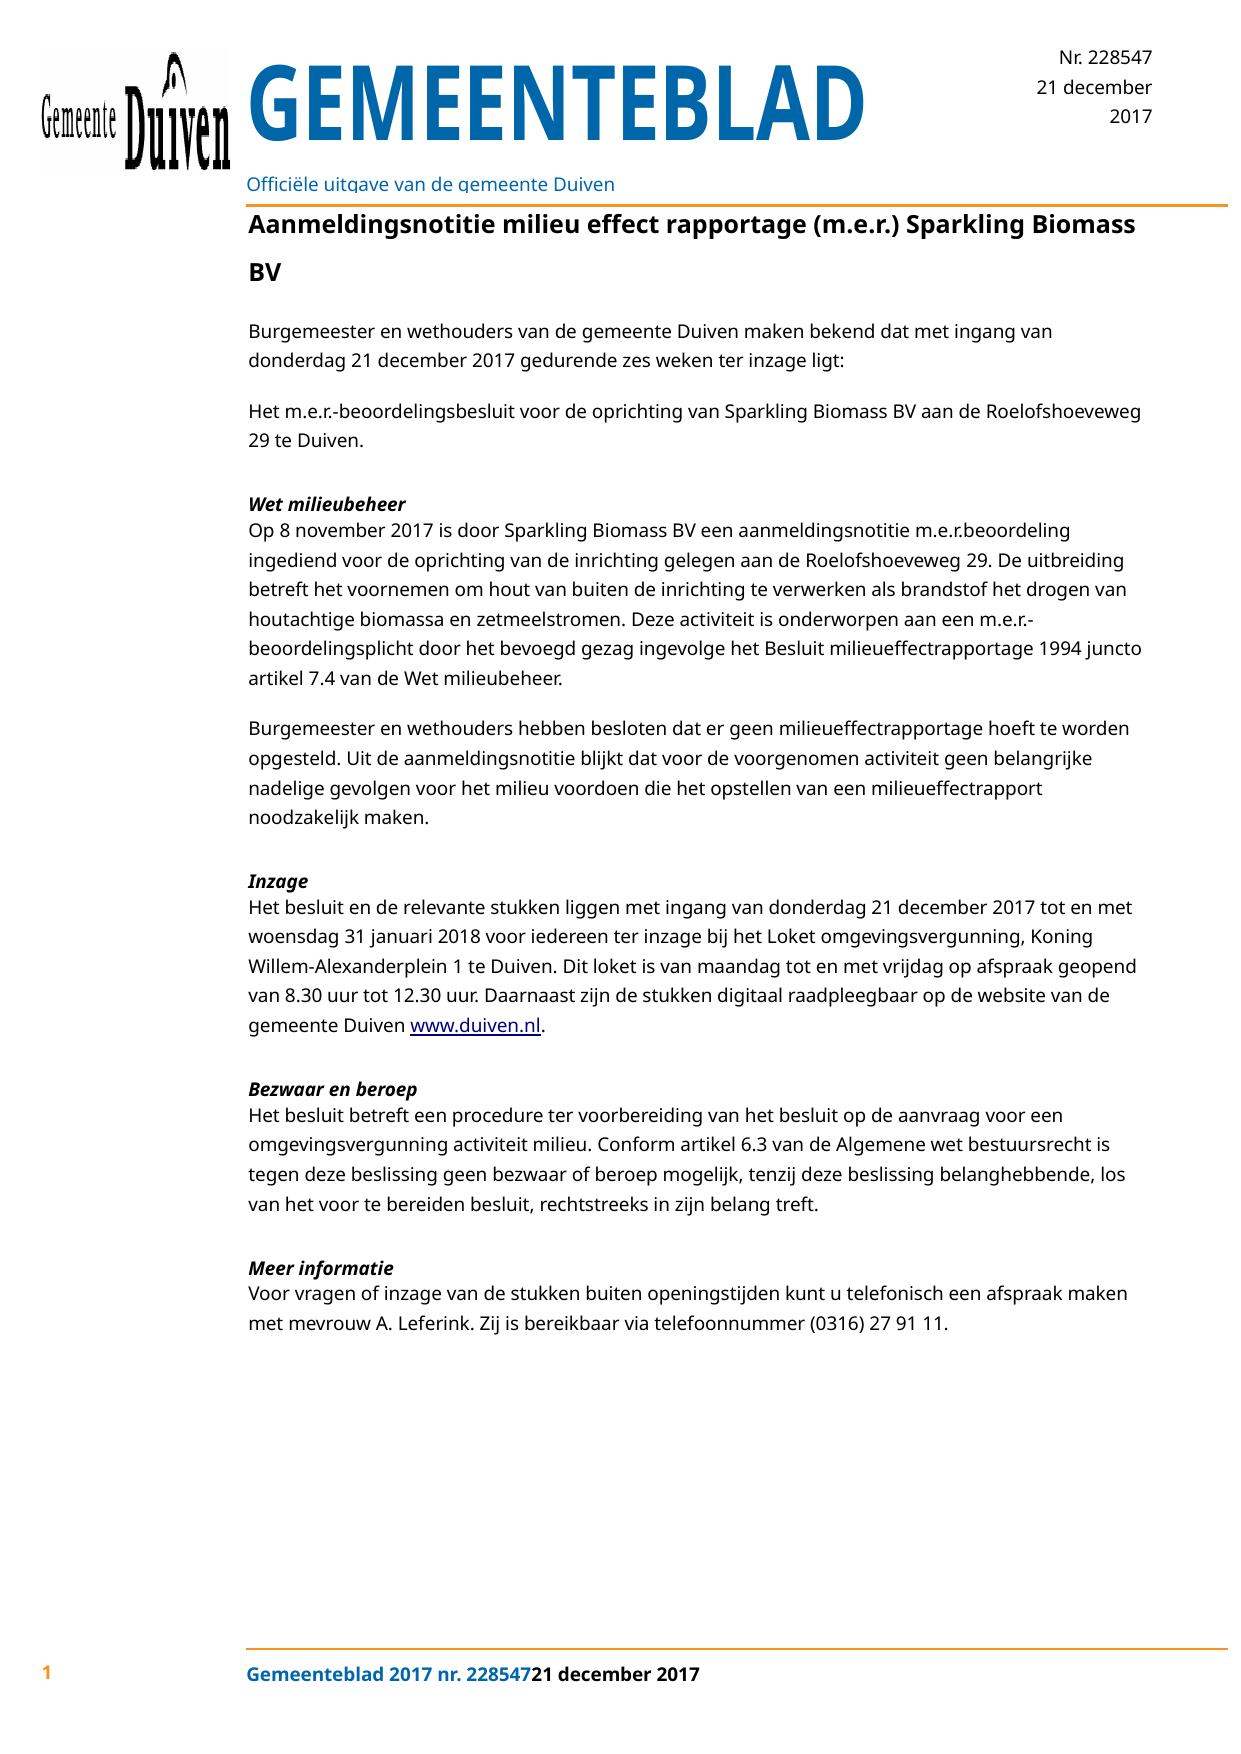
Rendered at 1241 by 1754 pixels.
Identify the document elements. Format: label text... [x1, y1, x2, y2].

text Burgemeester en wethouders hebben besloten dat er geen milieueffectrapportage hoeft te worden opgesteld. Uit de aanmeldingsnotitie blijkt dat voor de voorgenomen activiteit geen belangrijke nadelige gevolgen voor het milieu voordoen die het opstellen van een milieueffectrapport noodzakelijk maken. [248, 716, 1152, 830]
text Het besluit en de relevante stukken liggen met ingang van donderdag 21 december 2017 tot en met woensdag 31 januari 2018 voor iedereen ter inzage bij het Loket omgevingsvergunning, Koning Willem-Alexanderplein 1 te Duiven. Dit loket is van maandag tot en met vrijdag op afspraak geopend van 8.30 uur tot 12.30 uur. Daarnaast zijn de stukken digitaal raadpleegbaar op de website van de gemeente Duiven www.duiven.nl. [248, 894, 1152, 1038]
text Voor vragen of inzage van de stukken buiten openingstijden kunt u telefonisch een afspraak maken met mevrouw A. Leferink. Zij is bereikbaar via telefoonnummer (0316) 27 91 11. [248, 1280, 1152, 1336]
text Bezwaar en beroep [248, 1076, 1152, 1102]
text Wet milieubeheer [248, 491, 1152, 517]
text Het besluit betreft een procedure ter voorbereiding van het besluit op de aanvraag voor een omgevingsvergunning activiteit milieu. Conform artikel 6.3 van de Algemene wet bestuursrecht is tegen deze beslissing geen bezwaar of beroep mogelijk, tenzij deze beslissing belanghebbende, los van het voor te bereiden besluit, rechtstreeks in zijn belang treft. [248, 1102, 1152, 1216]
text Inzage [248, 868, 1152, 894]
text Meer informatie [248, 1255, 1152, 1280]
text Burgemeester en wethouders van de gemeente Duiven maken bekend dat met ingang van donderdag 21 december 2017 gedurende zes weken ter inzage ligt: [248, 318, 1152, 373]
text Het m.e.r.-beoordelingsbesluit voor de oprichting van Sparkling Biomass BV aan de Roelofshoeveweg 29 te Duiven. [248, 398, 1152, 453]
picture [41, 47, 231, 172]
text Op 8 november 2017 is door Sparkling Biomass BV een aanmeldingsnotitie m.e.r.beoordeling ingediend voor de oprichting van de inrichting gelegen aan de Roelofshoeveweg 29. De uitbreiding betreft het voornemen om hout van buiten de inrichting te verwerken als brandstof het drogen van houtachtige biomassa en zetmeelstromen. Deze activiteit is onderworpen aan een m.e.r.-beoordelingsplicht door het bevoegd gezag ingevolge het Besluit milieueffectrapportage 1994 juncto artikel 7.4 van de Wet milieubeheer. [248, 517, 1152, 691]
text Aanmeldingsnotitie milieu effect rapportage (m.e.r.) Sparkling Biomass BV [248, 207, 1152, 288]
